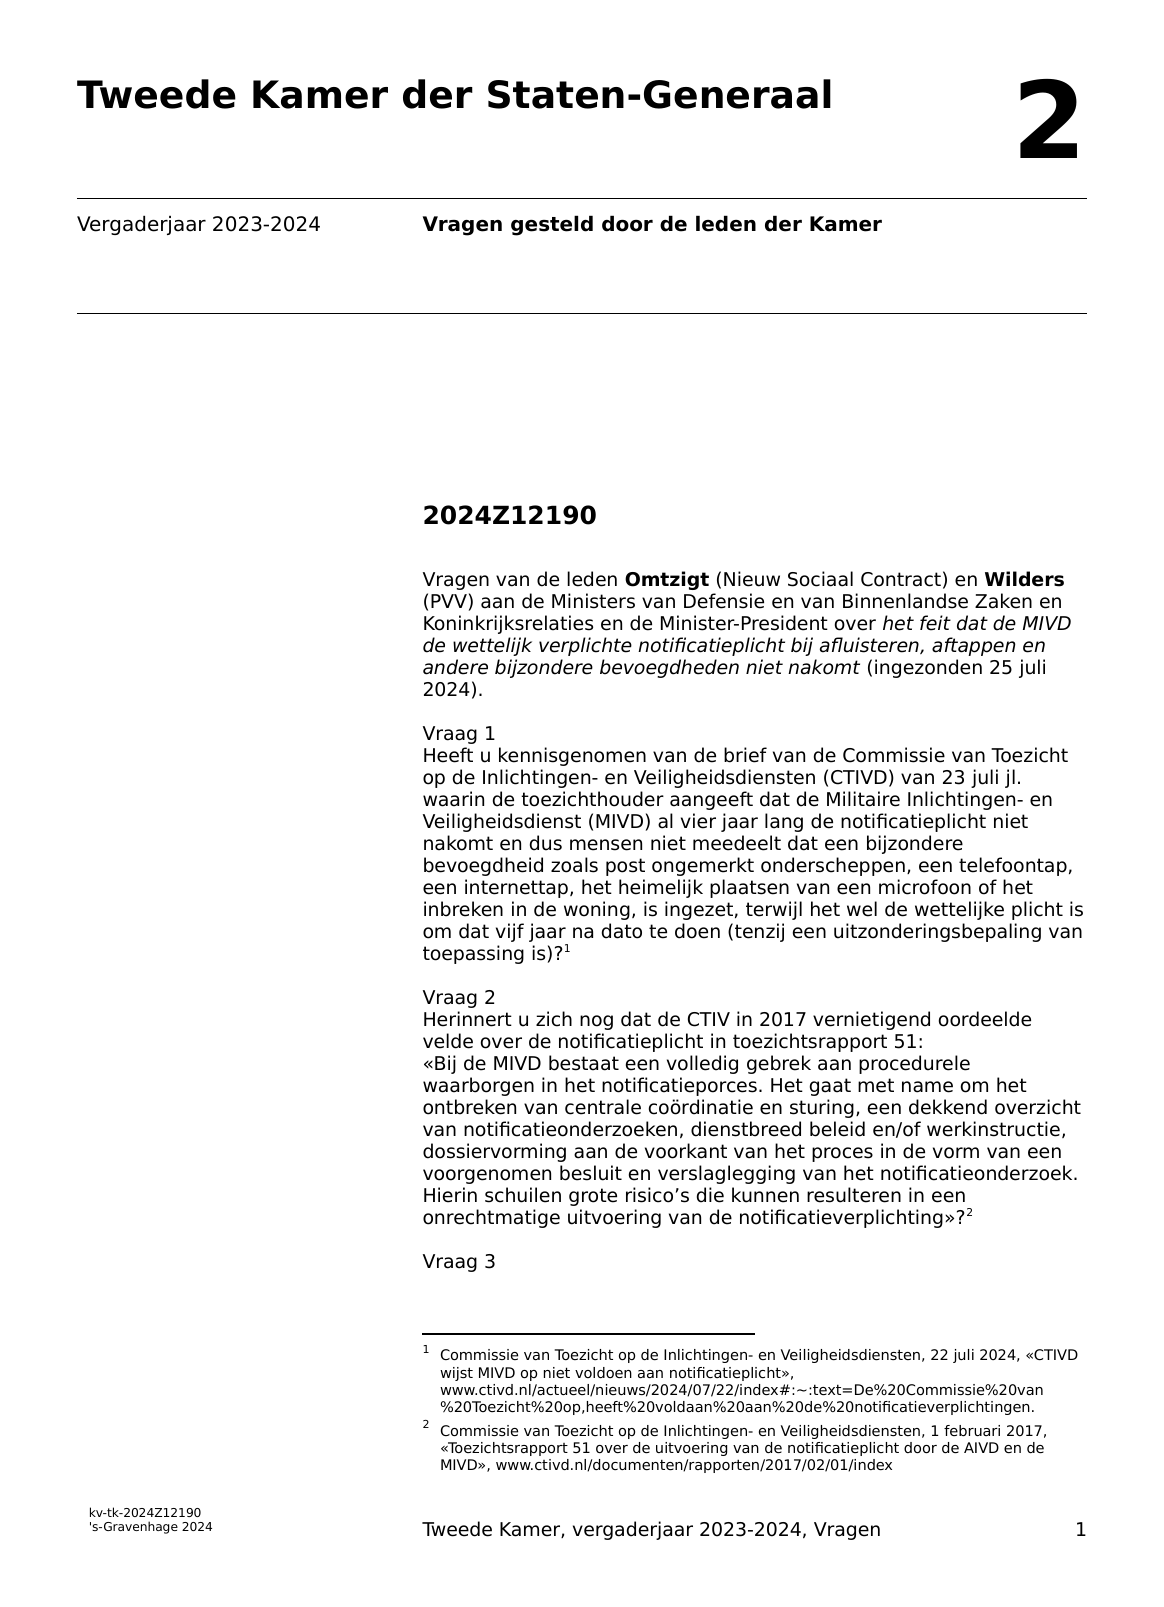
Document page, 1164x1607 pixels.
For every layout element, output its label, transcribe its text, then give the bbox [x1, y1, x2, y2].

table_cell Vergaderjaar 2023-2024 [77, 199, 422, 313]
text 2024Z12190 [422, 501, 1087, 531]
table_header Tweede Kamer der Staten-Generaal [77, 59, 886, 198]
text Commissie van Toezicht op de Inlichtingen- en Veiligheidsdiensten, 1 februari 2017, «Toezichtsrapport 51 over de uitvoering van de notificatieplicht door de AIVD en de MIVD», www.ctivd.nl/documenten/rapporten/2017/02/01/index [422, 1418, 1087, 1474]
table_cell Vragen gesteld door de leden der Kamer [422, 199, 1087, 313]
text Vraag 3 [422, 1251, 1087, 1273]
text Vraag 1 [422, 723, 1087, 745]
text Vraag 2 [422, 987, 1087, 1009]
text 's-Gravenhage 2024 [88, 1520, 323, 1534]
text Vragen van de leden Omtzigt (Nieuw Sociaal Contract) en Wilders (PVV) aan de Ministers van Defensie en van Binnenlandse Zaken en Koninkrijksrelaties en de Minister-President over het feit dat de MIVD de wettelijk verplichte notificatieplicht bij afluisteren, aftappen en andere bijzondere bevoegdheden niet nakomt (ingezonden 25 juli 2024). [422, 569, 1087, 701]
text Herinnert u zich nog dat de CTIV in 2017 vernietigend oordeelde velde over de notificatieplicht in toezichtsrapport 51: [422, 1009, 1087, 1053]
table_header 2 [886, 59, 1087, 198]
text Heeft u kennisgenomen van de brief van de Commissie van Toezicht op de Inlichtingen- en Veiligheidsdiensten (CTIVD) van 23 juli jl. waarin de toezichthouder aangeeft dat de Militaire Inlichtingen- en Veiligheidsdienst (MIVD) al vier jaar lang de notificatieplicht niet nakomt en dus mensen niet meedeelt dat een bijzondere bevoegdheid zoals post ongemerkt onderscheppen, een telefoontap, een internettap, het heimelijk plaatsen van een microfoon of het inbreken in de woning, is ingezet, terwijl het wel de wettelijke plicht is om dat vijf jaar na dato te doen (tenzij een uitzonderingsbepaling van toepassing is)? [422, 745, 1087, 964]
text kv-tk-2024Z12190 [88, 1506, 323, 1520]
text «Bij de MIVD bestaat een volledig gebrek aan procedurele waarborgen in het notificatieporces. Het gaat met name om het ontbreken van centrale coördinatie en sturing, een dekkend overzicht van notificatieonderzoeken, dienstbreed beleid en/of werkinstructie, dossiervorming aan de voorkant van het proces in de vorm van een voorgenomen besluit en verslaglegging van het notificatieonderzoek. Hierin schuilen grote risico’s die kunnen resulteren in een onrechtmatige uitvoering van de notificatieverplichting»? [422, 1053, 1087, 1228]
text Commissie van Toezicht op de Inlichtingen- en Veiligheidsdiensten, 22 juli 2024, «CTIVD wijst MIVD op niet voldoen aan notificatieplicht», www.ctivd.nl/actueel/nieuws/2024/07/22/index#:~:text=De%20Commissie%20van%20Toezicht%20op,heeft%20voldaan%20aan%20de%20notificatieverplichtingen. [422, 1343, 1087, 1416]
